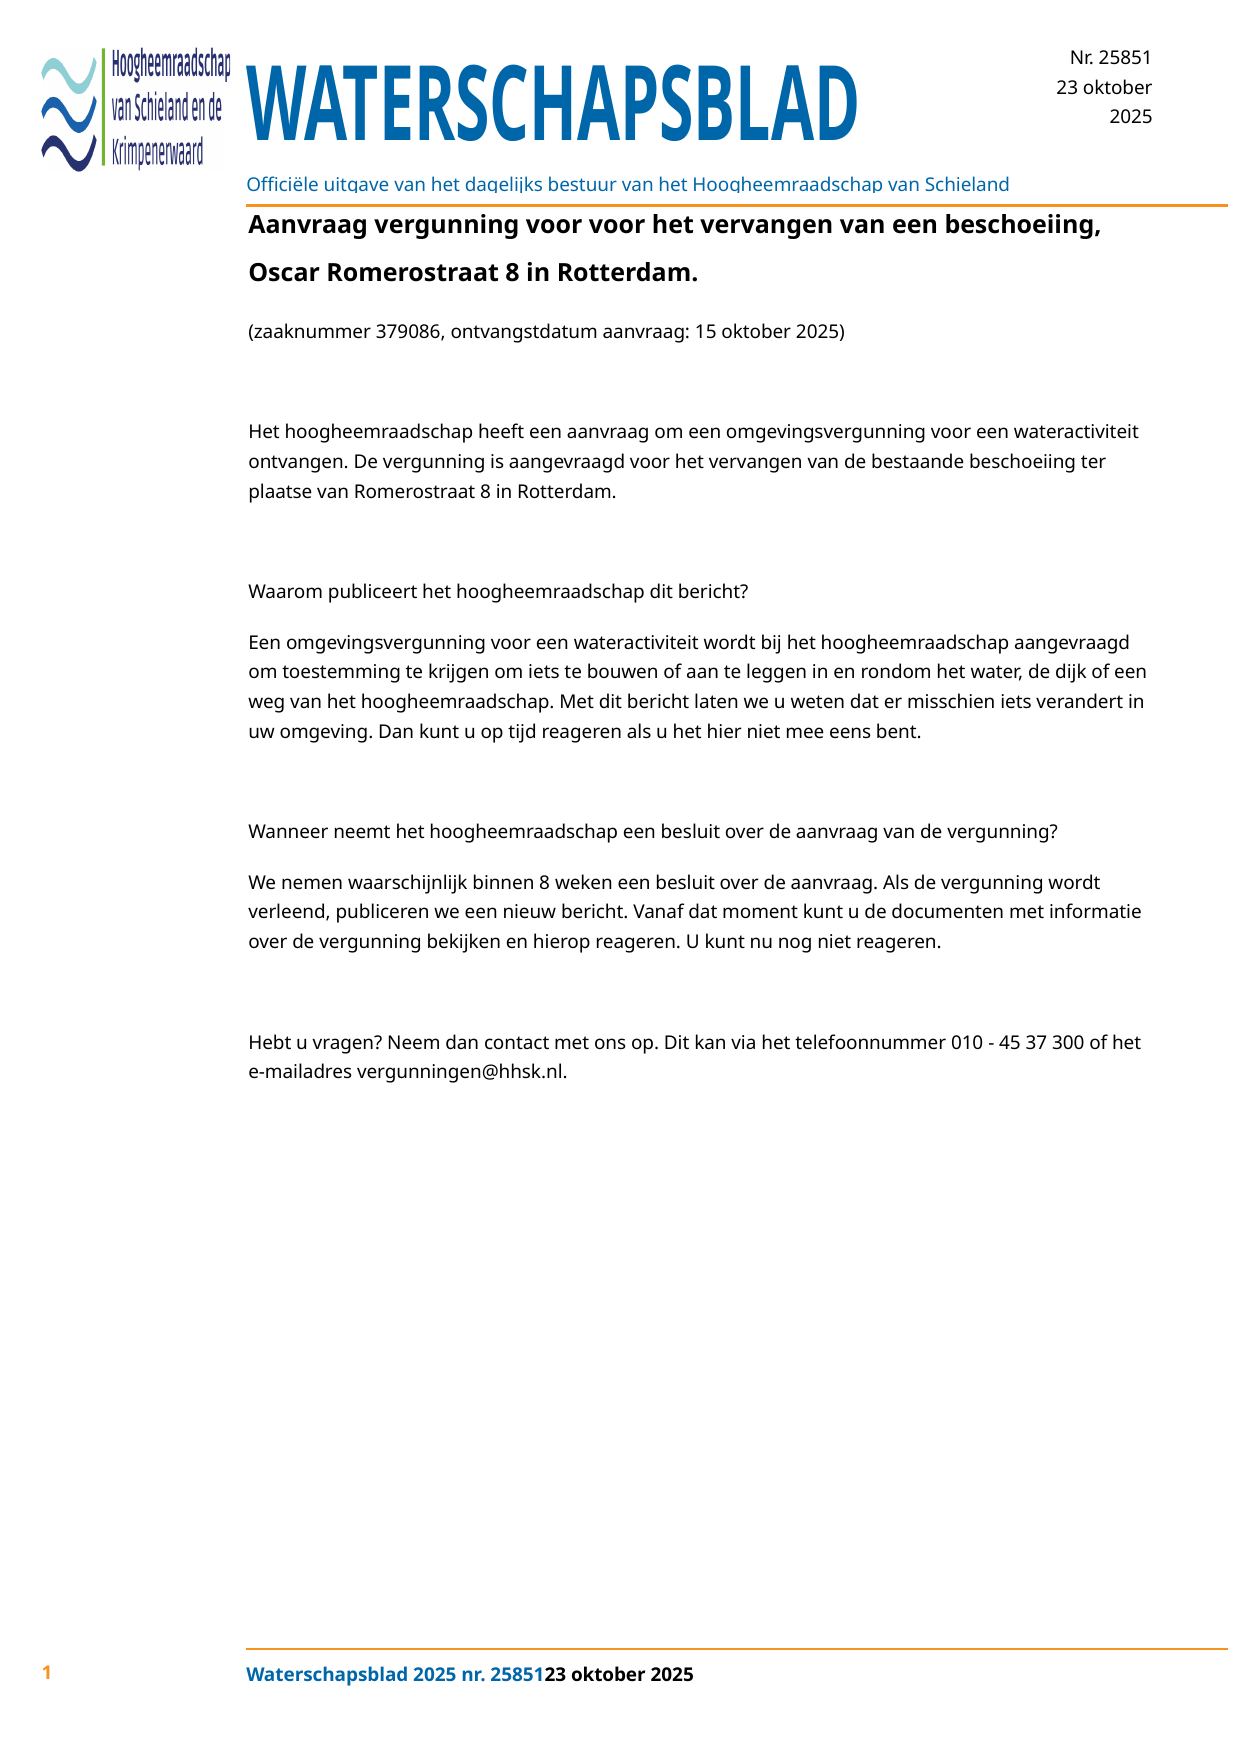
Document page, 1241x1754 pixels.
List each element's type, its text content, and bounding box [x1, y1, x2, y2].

text Wanneer neemt het hoogheemraadschap een besluit over de aanvraag van de vergunning? [248, 819, 1152, 844]
text We nemen waarschijnlijk binnen 8 weken een besluit over de aanvraag. Als de vergunning wordt verleend, publiceren we een nieuw bericht. Vanaf dat moment kunt u de documenten met informatie over de vergunning bekijken en hierop reageren. U kunt nu nog niet reageren. [248, 869, 1152, 954]
text Hebt u vragen? Neem dan contact met ons op. Dit kan via het telefoonnummer 010 - 45 37 300 of het e-mailadres vergunningen@hhsk.nl. [248, 1029, 1152, 1084]
text Waarom publiceert het hoogheemraadschap dit bericht? [248, 579, 1152, 604]
text (zaaknummer 379086, ontvangstdatum aanvraag: 15 oktober 2025) [248, 318, 1152, 344]
text Het hoogheemraadschap heeft een aanvraag om een omgevingsvergunning voor een wateractiviteit ontvangen. De vergunning is aangevraagd voor het vervangen van de bestaande beschoeiing ter plaatse van Romerostraat 8 in Rotterdam. [248, 419, 1152, 504]
text Een omgevingsvergunning voor een wateractiviteit wordt bij het hoogheemraadschap aangevraagd om toestemming te krijgen om iets te bouwen of aan te leggen in en rondom het water, de dijk of een weg van het hoogheemraadschap. Met dit bericht laten we u weten dat er misschien iets verandert in uw omgeving. Dan kunt u op tijd reageren als u het hier niet mee eens bent. [248, 629, 1152, 744]
picture [41, 47, 231, 172]
text Aanvraag vergunning voor voor het vervangen van een beschoeiing, Oscar Romerostraat 8 in Rotterdam. [248, 207, 1152, 288]
